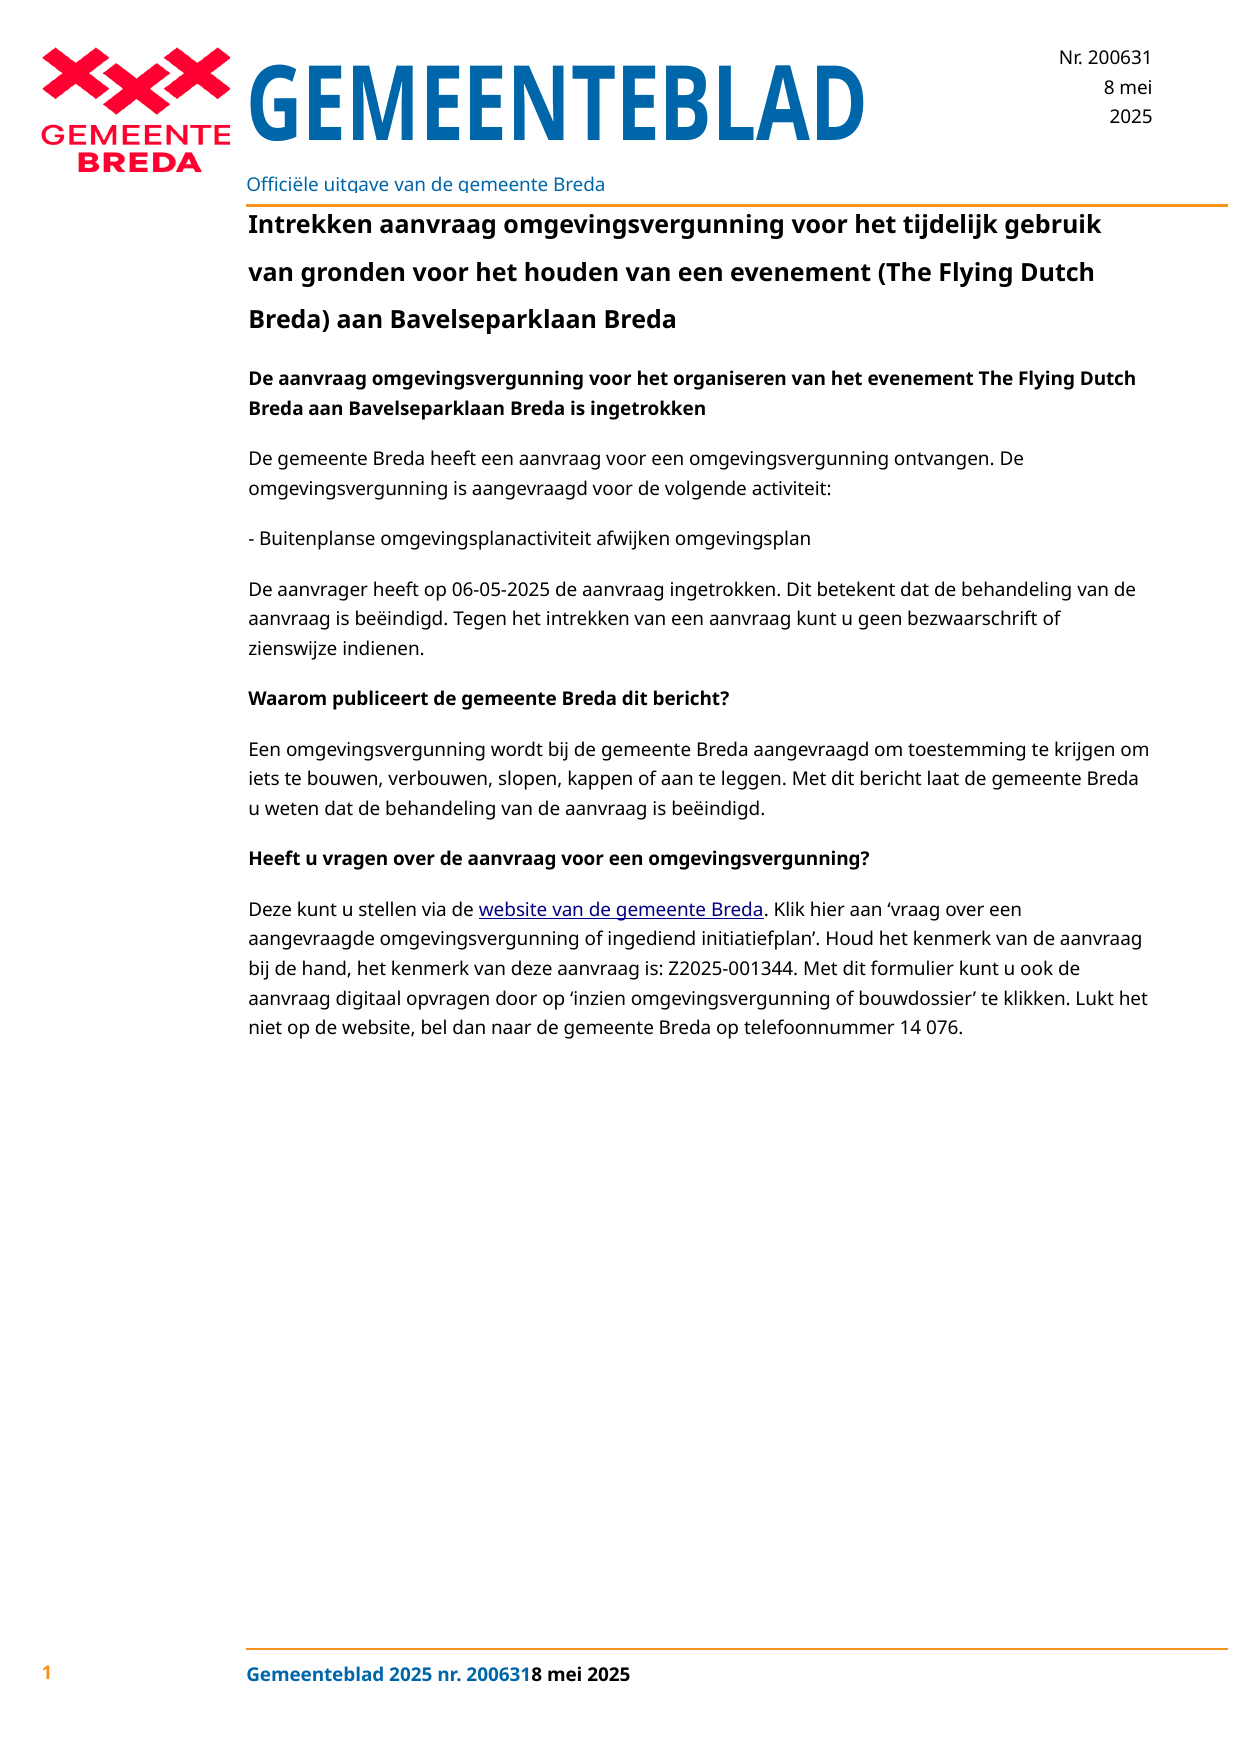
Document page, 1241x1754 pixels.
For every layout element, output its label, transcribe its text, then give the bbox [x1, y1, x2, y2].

text De gemeente Breda heeft een aanvraag voor een omgevingsvergunning ontvangen. De omgevingsvergunning is aangevraagd voor de volgende activiteit: [248, 446, 1152, 501]
text Intrekken aanvraag omgevingsvergunning voor het tijdelijk gebruik van gronden voor het houden van een evenement (The Flying Dutch Breda) aan Bavelseparklaan Breda [248, 207, 1152, 336]
text De aanvraag omgevingsvergunning voor het organiseren van het evenement The Flying Dutch Breda aan Bavelseparklaan Breda is ingetrokken [248, 366, 1152, 421]
text Waarom publiceert de gemeente Breda dit bericht? [248, 686, 1152, 711]
text Deze kunt u stellen via de website van de gemeente Breda. Klik hier aan ‘vraag over een aangevraagde omgevingsvergunning of ingediend initiatiefplan’. Houd het kenmerk van de aanvraag bij de hand, het kenmerk van deze aanvraag is: Z2025-001344. Met dit formulier kunt u ook de aanvraag digitaal opvragen door op ‘inzien omgevingsvergunning of bouwdossier’ te klikken. Lukt het niet op de website, bel dan naar de gemeente Breda op telefoonnummer 14 076. [248, 896, 1152, 1040]
text Een omgevingsvergunning wordt bij de gemeente Breda aangevraagd om toestemming te krijgen om iets te bouwen, verbouwen, slopen, kappen of aan te leggen. Met dit bericht laat de gemeente Breda u weten dat de behandeling van de aanvraag is beëindigd. [248, 736, 1152, 821]
picture [41, 47, 231, 172]
text Heeft u vragen over de aanvraag voor een omgevingsvergunning? [248, 846, 1152, 871]
text - Buitenplanse omgevingsplanactiviteit afwijken omgevingsplan [248, 526, 1152, 551]
text De aanvrager heeft op 06-05-2025 de aanvraag ingetrokken. Dit betekent dat de behandeling van de aanvraag is beëindigd. Tegen het intrekken van een aanvraag kunt u geen bezwaarschrift of zienswijze indienen. [248, 576, 1152, 661]
